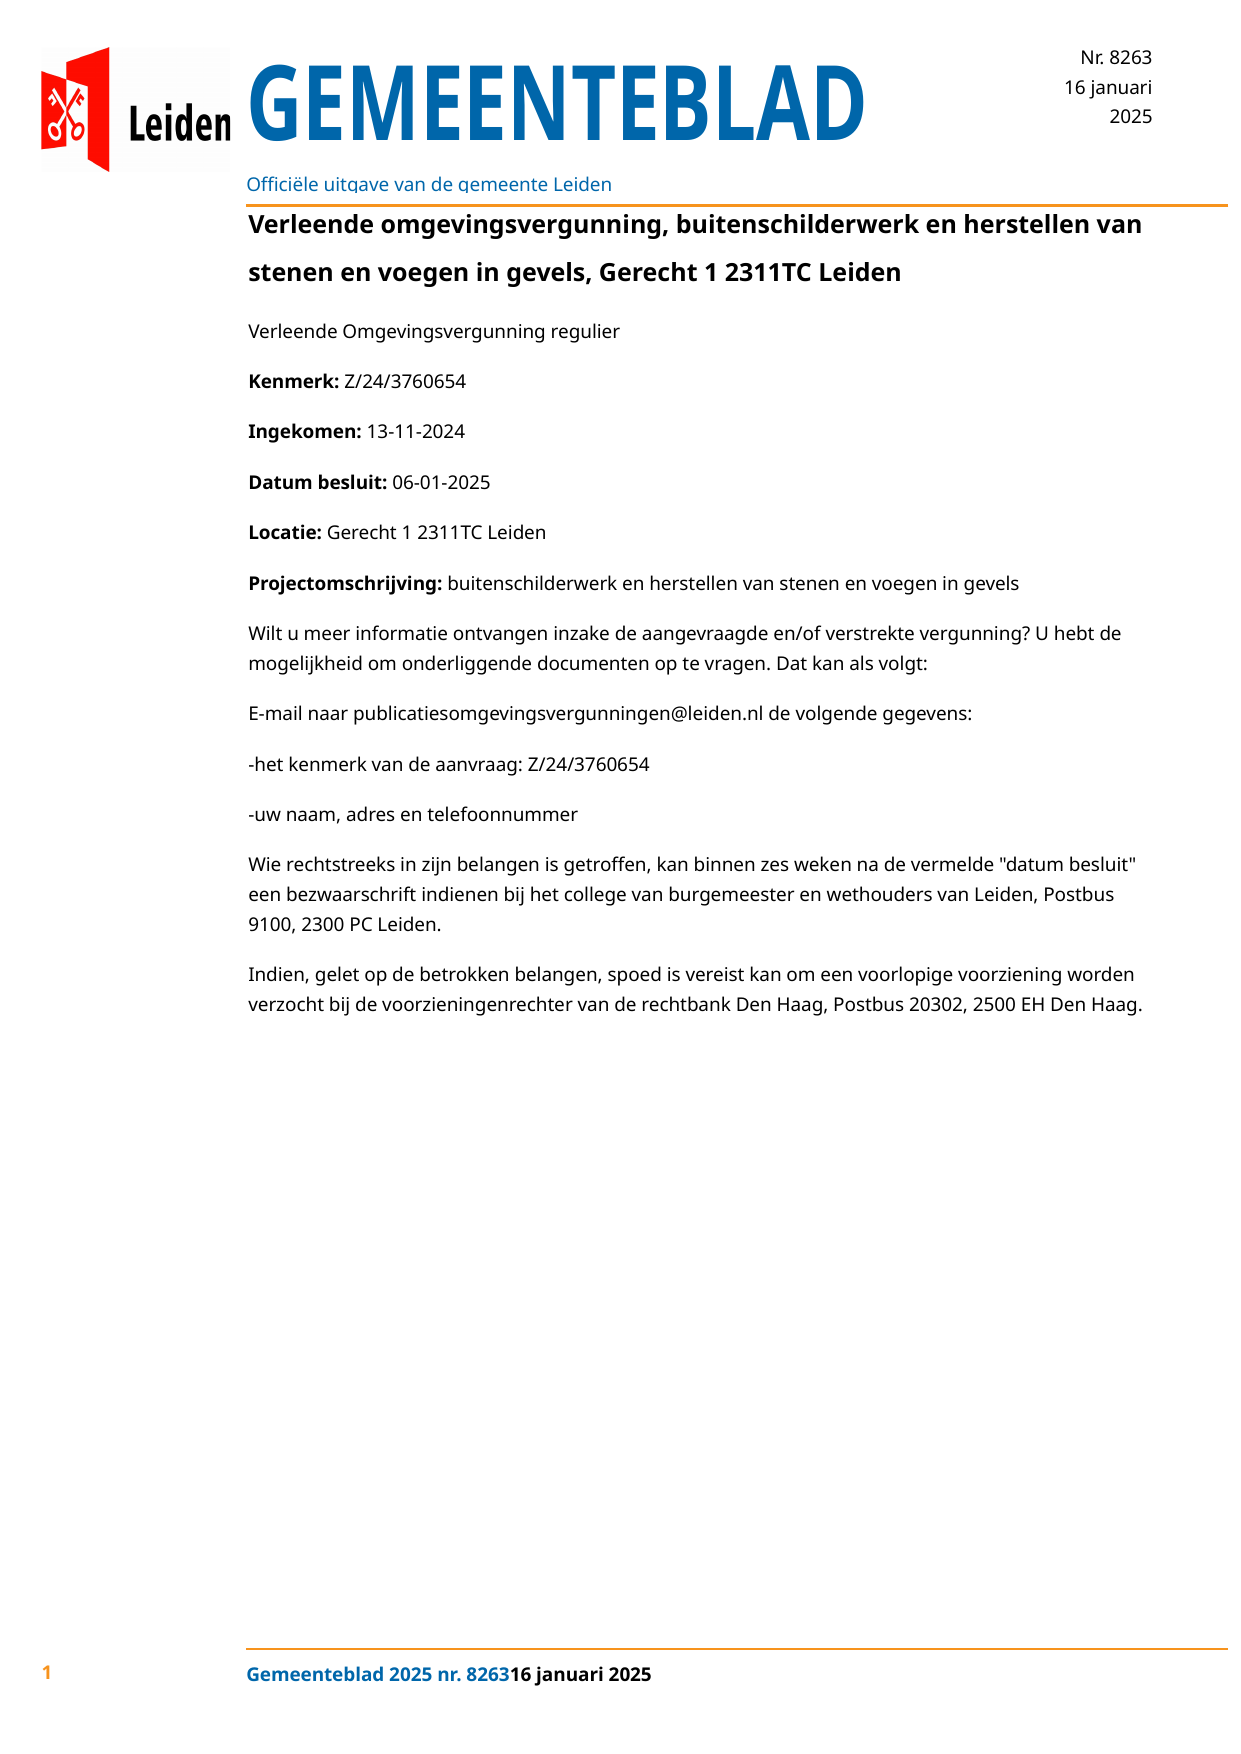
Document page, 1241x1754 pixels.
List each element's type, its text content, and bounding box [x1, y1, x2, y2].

text Ingekomen: 13-11-2024 [248, 419, 1152, 444]
text Projectomschrijving: buitenschilderwerk en herstellen van stenen en voegen in gevels [248, 570, 1152, 596]
text Verleende omgevingsvergunning, buitenschilderwerk en herstellen van stenen en voegen in gevels, Gerecht 1 2311TC Leiden [248, 207, 1152, 288]
text -uw naam, adres en telefoonnummer [248, 801, 1152, 827]
text -het kenmerk van de aanvraag: Z/24/3760654 [248, 751, 1152, 777]
text Wie rechtstreeks in zijn belangen is getroffen, kan binnen zes weken na de vermelde "datum besluit" een bezwaarschrift indienen bij het college van burgemeester en wethouders van Leiden, Postbus 9100, 2300 PC Leiden. [248, 852, 1152, 937]
text Indien, gelet op de betrokken belangen, spoed is vereist kan om een voorlopige voorziening worden verzocht bij de voorzieningenrechter van de rechtbank Den Haag, Postbus 20302, 2500 EH Den Haag. [248, 961, 1152, 1017]
text E-mail naar publicatiesomgevingsvergunningen@leiden.nl de volgende gegevens: [248, 700, 1152, 726]
text Locatie: Gerecht 1 2311TC Leiden [248, 519, 1152, 545]
text Datum besluit: 06-01-2025 [248, 469, 1152, 495]
text Kenmerk: Z/24/3760654 [248, 368, 1152, 394]
text Verleende Omgevingsvergunning regulier [248, 318, 1152, 344]
picture [41, 47, 231, 172]
text Wilt u meer informatie ontvangen inzake de aangevraagde en/of verstrekte vergunning? U hebt de mogelijkheid om onderliggende documenten op te vragen. Dat kan als volgt: [248, 620, 1152, 676]
